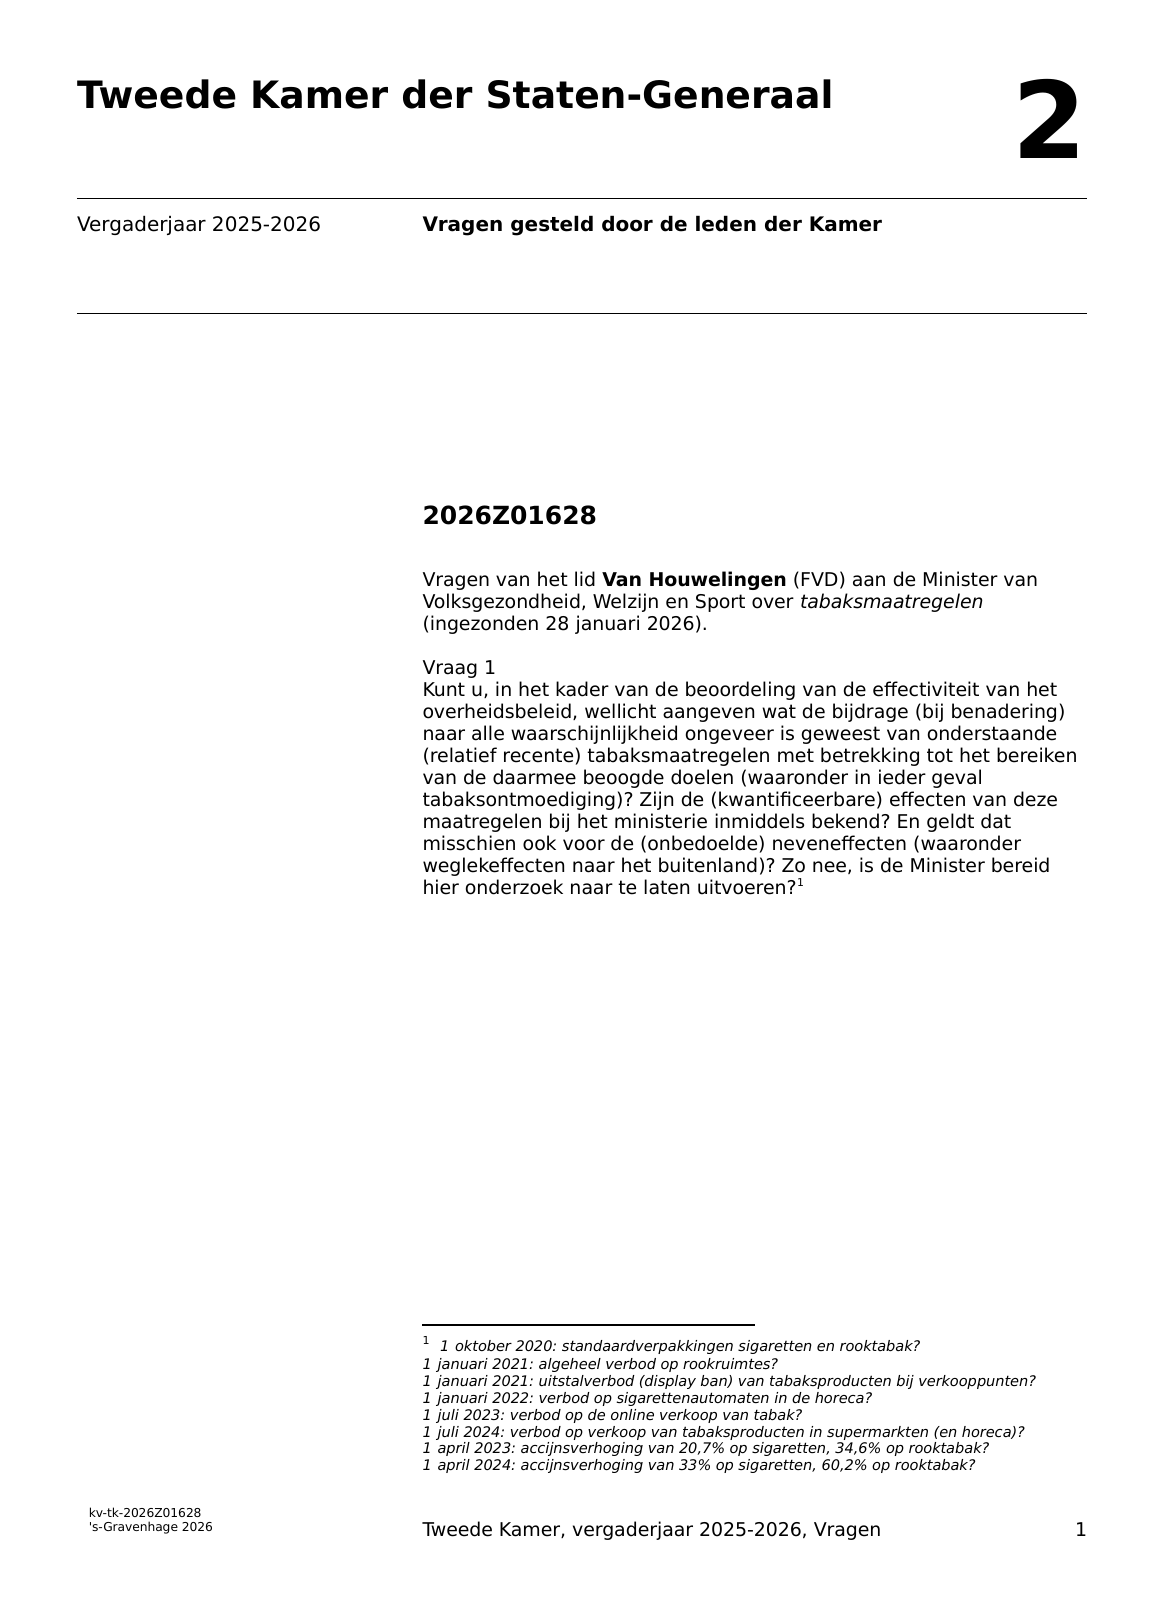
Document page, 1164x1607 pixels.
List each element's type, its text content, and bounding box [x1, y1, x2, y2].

text kv-tk-2026Z01628 [88, 1506, 323, 1520]
text 1 juli 2023: verbod op de online verkoop van tabak? [422, 1407, 1087, 1424]
table_header Tweede Kamer der Staten-Generaal [77, 59, 886, 198]
text 1 april 2024: accijnsverhoging van 33% op sigaretten, 60,2% op rooktabak? [422, 1457, 1087, 1474]
text 's-Gravenhage 2026 [88, 1520, 323, 1534]
table_header 2 [886, 59, 1087, 198]
text Kunt u, in het kader van de beoordeling van de effectiviteit van het overheidsbeleid, wellicht aangeven wat de bijdrage (bij benadering) naar alle waarschijnlijkheid ongeveer is geweest van onderstaande (relatief recente) tabaksmaatregelen met betrekking tot het bereiken van de daarmee beoogde doelen (waaronder in ieder geval tabaksontmoediging)? Zijn de (kwantificeerbare) effecten van deze maatregelen bij het ministerie inmiddels bekend? En geldt dat misschien ook voor de (onbedoelde) neveneffecten (waaronder weglekeffecten naar het buitenland)? Zo nee, is de Minister bereid hier onderzoek naar te laten uitvoeren? [422, 679, 1087, 899]
table_cell Vergaderjaar 2025-2026 [77, 199, 422, 313]
text 1 oktober 2020: standaardverpakkingen sigaretten en rooktabak? [422, 1334, 1087, 1356]
text Vragen van het lid Van Houwelingen (FVD) aan de Minister van Volksgezondheid, Welzijn en Sport over tabaksmaatregelen (ingezonden 28 januari 2026). [422, 569, 1087, 635]
text 1 januari 2022: verbod op sigarettenautomaten in de horeca? [422, 1390, 1087, 1407]
text 1 juli 2024: verbod op verkoop van tabaksproducten in supermarkten (en horeca)? [422, 1424, 1087, 1441]
text 1 januari 2021: uitstalverbod (display ban) van tabaksproducten bij verkooppunten? [422, 1373, 1087, 1390]
table_cell Vragen gesteld door de leden der Kamer [422, 199, 1087, 313]
text 1 april 2023: accijnsverhoging van 20,7% op sigaretten, 34,6% op rooktabak? [422, 1441, 1087, 1457]
text 2026Z01628 [422, 501, 1087, 531]
text 1 januari 2021: algeheel verbod op rookruimtes? [422, 1356, 1087, 1373]
text Vraag 1 [422, 657, 1087, 679]
